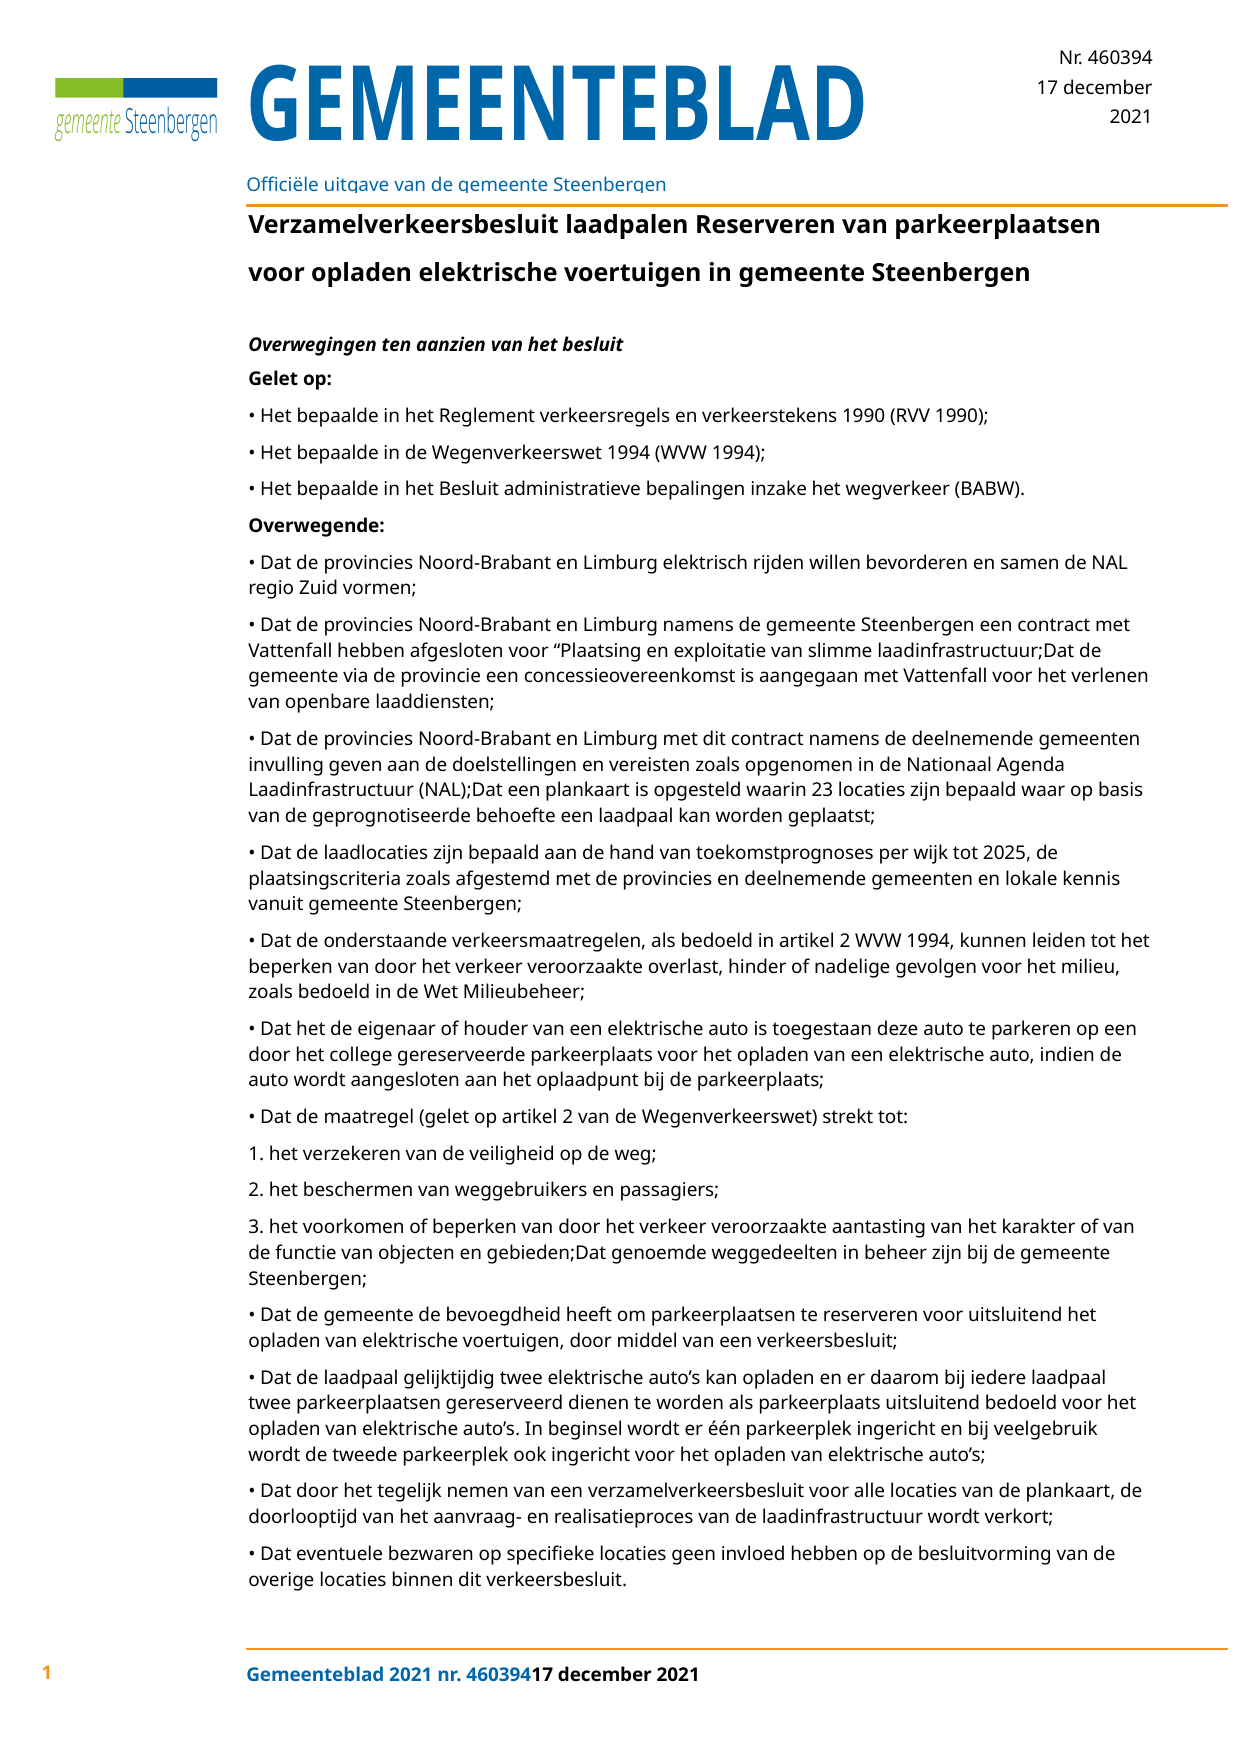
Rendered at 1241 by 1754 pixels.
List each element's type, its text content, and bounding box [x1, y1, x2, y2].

text • Dat de provincies Noord-Brabant en Limburg met dit contract namens de deelnemende gemeenten invulling geven aan de doelstellingen en vereisten zoals opgenomen in de Nationaal Agenda Laadinfrastructuur (NAL);Dat een plankaart is opgesteld waarin 23 locaties zijn bepaald waar op basis van de geprognotiseerde behoefte een laadpaal kan worden geplaatst; [248, 725, 1152, 828]
text • Dat de maatregel (gelet op artikel 2 van de Wegenverkeerswet) strekt tot: [248, 1103, 1152, 1129]
text • Dat eventuele bezwaren op specifieke locaties geen invloed hebben op de besluitvorming van de overige locaties binnen dit verkeersbesluit. [248, 1540, 1152, 1592]
text • Dat de laadlocaties zijn bepaald aan de hand van toekomstprognoses per wijk tot 2025, de plaatsingscriteria zoals afgestemd met de provincies en deelnemende gemeenten en lokale kennis vanuit gemeente Steenbergen; [248, 839, 1152, 916]
text 1. het verzekeren van de veiligheid op de weg; [248, 1140, 1152, 1166]
text • Dat de onderstaande verkeersmaatregelen, als bedoeld in artikel 2 WVW 1994, kunnen leiden tot het beperken van door het verkeer veroorzaakte overlast, hinder of nadelige gevolgen voor het milieu, zoals bedoeld in de Wet Milieubeheer; [248, 927, 1152, 1004]
text Verzamelverkeersbesluit laadpalen Reserveren van parkeerplaatsen voor opladen elektrische voertuigen in gemeente Steenbergen [248, 207, 1152, 288]
text • Dat de provincies Noord-Brabant en Limburg elektrisch rijden willen bevorderen en samen de NAL regio Zuid vormen; [248, 549, 1152, 600]
text • Dat de laadpaal gelijktijdig twee elektrische auto’s kan opladen en er daarom bij iedere laadpaal twee parkeerplaatsen gereserveerd dienen te worden als parkeerplaats uitsluitend bedoeld voor het opladen van elektrische auto’s. In beginsel wordt er één parkeerplek ingericht en bij veelgebruik wordt de tweede parkeerplek ook ingericht voor het opladen van elektrische auto’s; [248, 1364, 1152, 1467]
text Overwegingen ten aanzien van het besluit [248, 331, 1152, 357]
text • Dat door het tegelijk nemen van een verzamelverkeersbesluit voor alle locaties van de plankaart, de doorlooptijd van het aanvraag- en realisatieproces van de laadinfrastructuur wordt verkort; [248, 1478, 1152, 1529]
text • Dat het de eigenaar of houder van een elektrische auto is toegestaan deze auto te parkeren op een door het college gereserveerde parkeerplaats voor het opladen van een elektrische auto, indien de auto wordt aangesloten aan het oplaadpunt bij de parkeerplaats; [248, 1015, 1152, 1092]
text • Dat de provincies Noord-Brabant en Limburg namens de gemeente Steenbergen een contract met Vattenfall hebben afgesloten voor “Plaatsing en exploitatie van slimme laadinfrastructuur;Dat de gemeente via de provincie een concessieovereenkomst is aangegaan met Vattenfall voor het verlenen van openbare laaddiensten; [248, 611, 1152, 714]
picture [41, 47, 231, 172]
text 2. het beschermen van weggebruikers en passagiers; [248, 1177, 1152, 1202]
text • Dat de gemeente de bevoegdheid heeft om parkeerplaatsen te reserveren voor uitsluitend het opladen van elektrische voertuigen, door middel van een verkeersbesluit; [248, 1301, 1152, 1353]
text • Het bepaalde in het Reglement verkeersregels en verkeerstekens 1990 (RVV 1990); [248, 402, 1152, 428]
text • Het bepaalde in het Besluit administratieve bepalingen inzake het wegverkeer (BABW). [248, 476, 1152, 501]
text 3. het voorkomen of beperken van door het verkeer veroorzaakte aantasting van het karakter of van de functie van objecten en gebieden;Dat genoemde weggedeelten in beheer zijn bij de gemeente Steenbergen; [248, 1213, 1152, 1291]
text • Het bepaalde in de Wegenverkeerswet 1994 (WVW 1994); [248, 439, 1152, 464]
text Gelet op: [248, 366, 1152, 391]
text Overwegende: [248, 512, 1152, 538]
